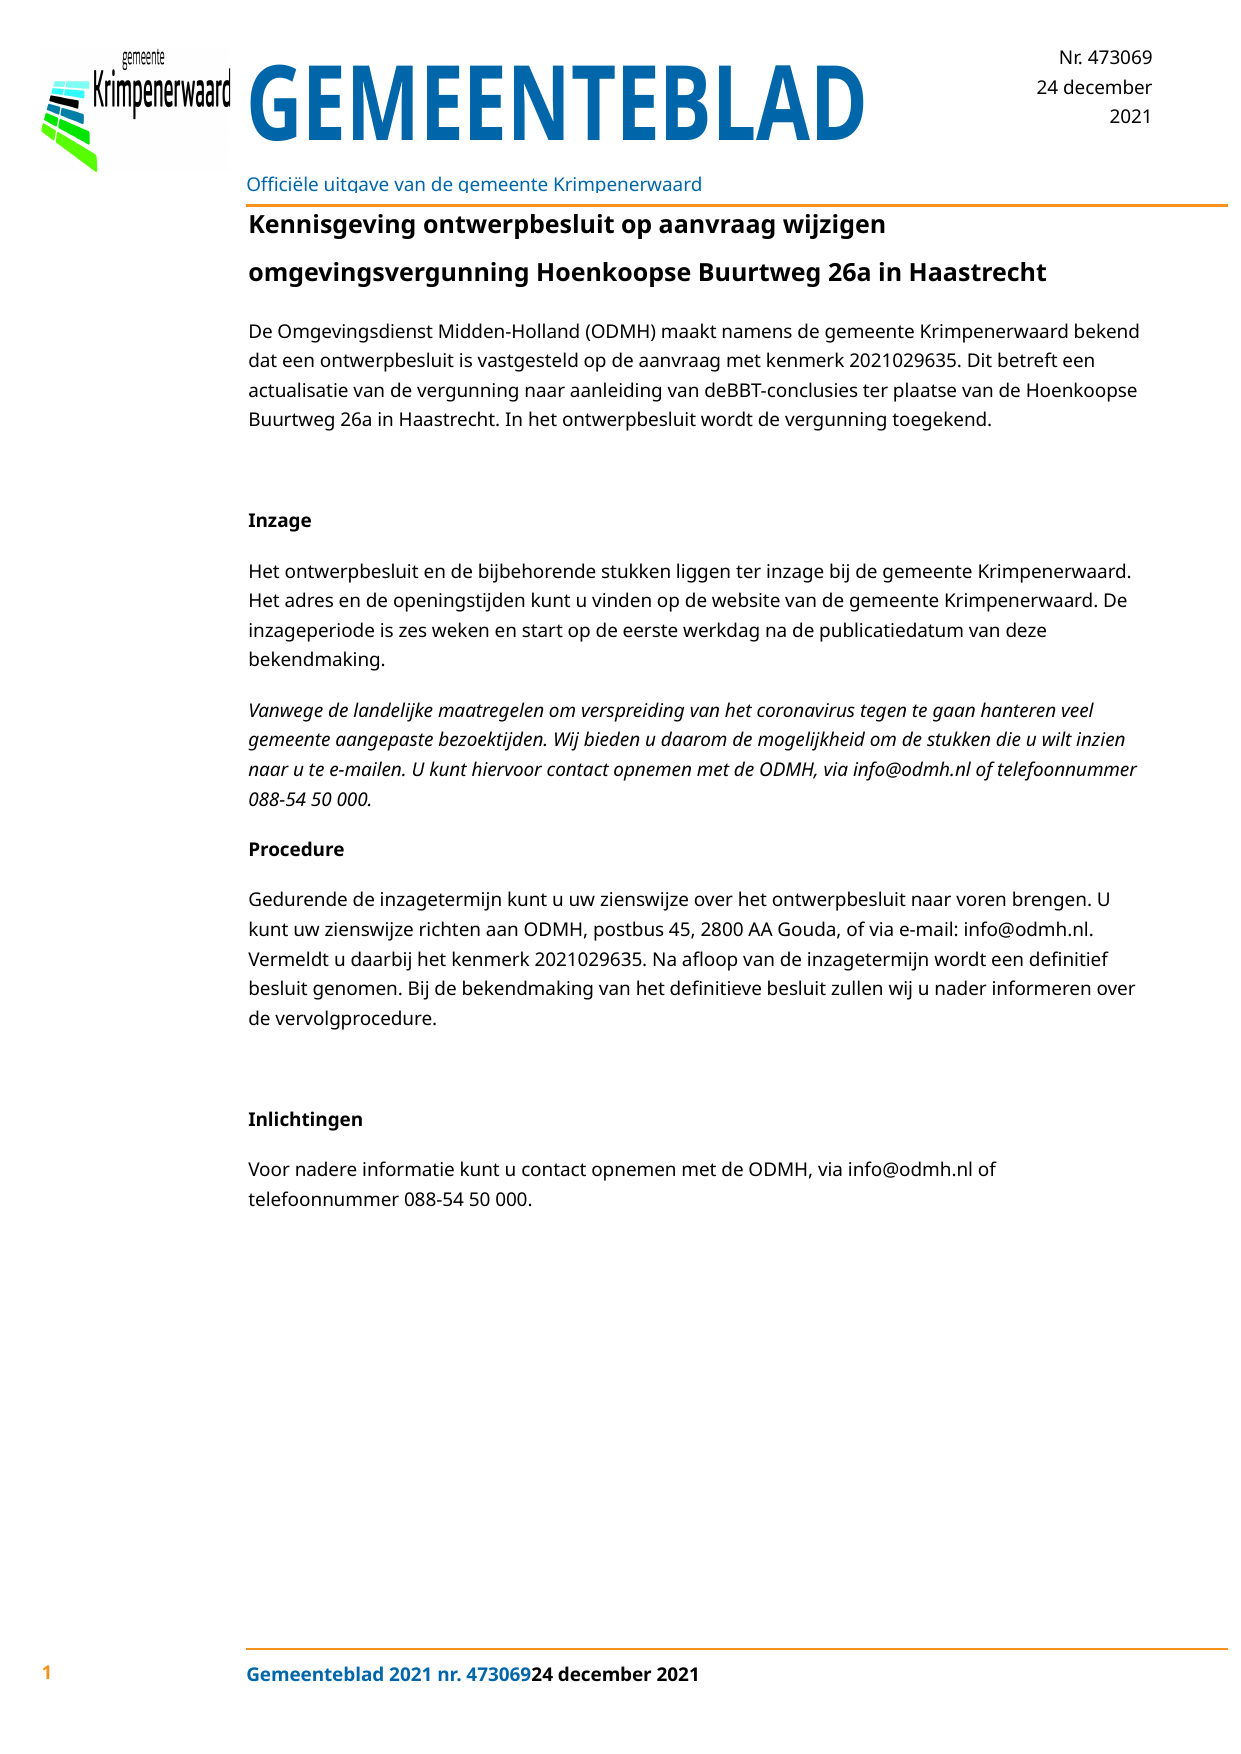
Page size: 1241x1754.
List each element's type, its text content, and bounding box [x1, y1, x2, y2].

text Inzage [248, 507, 1152, 533]
text Gedurende de inzagetermijn kunt u uw zienswijze over het ontwerpbesluit naar voren brengen. U kunt uw zienswijze richten aan ODMH, postbus 45, 2800 AA Gouda, of via e-mail: info@odmh.nl. Vermeldt u daarbij het kenmerk 2021029635. Na afloop van de inzagetermijn wordt een definitief besluit genomen. Bij de bekendmaking van het definitieve besluit zullen wij u nader informeren over de vervolgprocedure. [248, 887, 1152, 1031]
text Kennisgeving ontwerpbesluit op aanvraag wijzigen omgevingsvergunning Hoenkoopse Buurtweg 26a in Haastrecht [248, 207, 1152, 288]
text Het ontwerpbesluit en de bijbehorende stukken liggen ter inzage bij de gemeente Krimpenerwaard. Het adres en de openingstijden kunt u vinden op de website van de gemeente Krimpenerwaard. De inzageperiode is zes weken en start op de eerste werkdag na de publicatiedatum van deze bekendmaking. [248, 558, 1152, 672]
picture [41, 47, 231, 172]
text Voor nadere informatie kunt u contact opnemen met de ODMH, via info@odmh.nl of telefoonnummer 088-54 50 000. [248, 1156, 1152, 1212]
text Inlichtingen [248, 1106, 1152, 1132]
text Vanwege de landelijke maatregelen om verspreiding van het coronavirus tegen te gaan hanteren veel gemeente aangepaste bezoektijden. Wij bieden u daarom de mogelijkheid om de stukken die u wilt inzien naar u te e-mailen. U kunt hiervoor contact opnemen met de ODMH, via info@odmh.nl of telefoonnummer 088-54 50 000. [248, 697, 1152, 812]
text Procedure [248, 836, 1152, 862]
text De Omgevingsdienst Midden-Holland (ODMH) maakt namens de gemeente Krimpenerwaard bekend dat een ontwerpbesluit is vastgesteld op de aanvraag met kenmerk 2021029635. Dit betreft een actualisatie van de vergunning naar aanleiding van deBBT-conclusies ter plaatse van de Hoenkoopse Buurtweg 26a in Haastrecht. In het ontwerpbesluit wordt de vergunning toegekend. [248, 318, 1152, 432]
